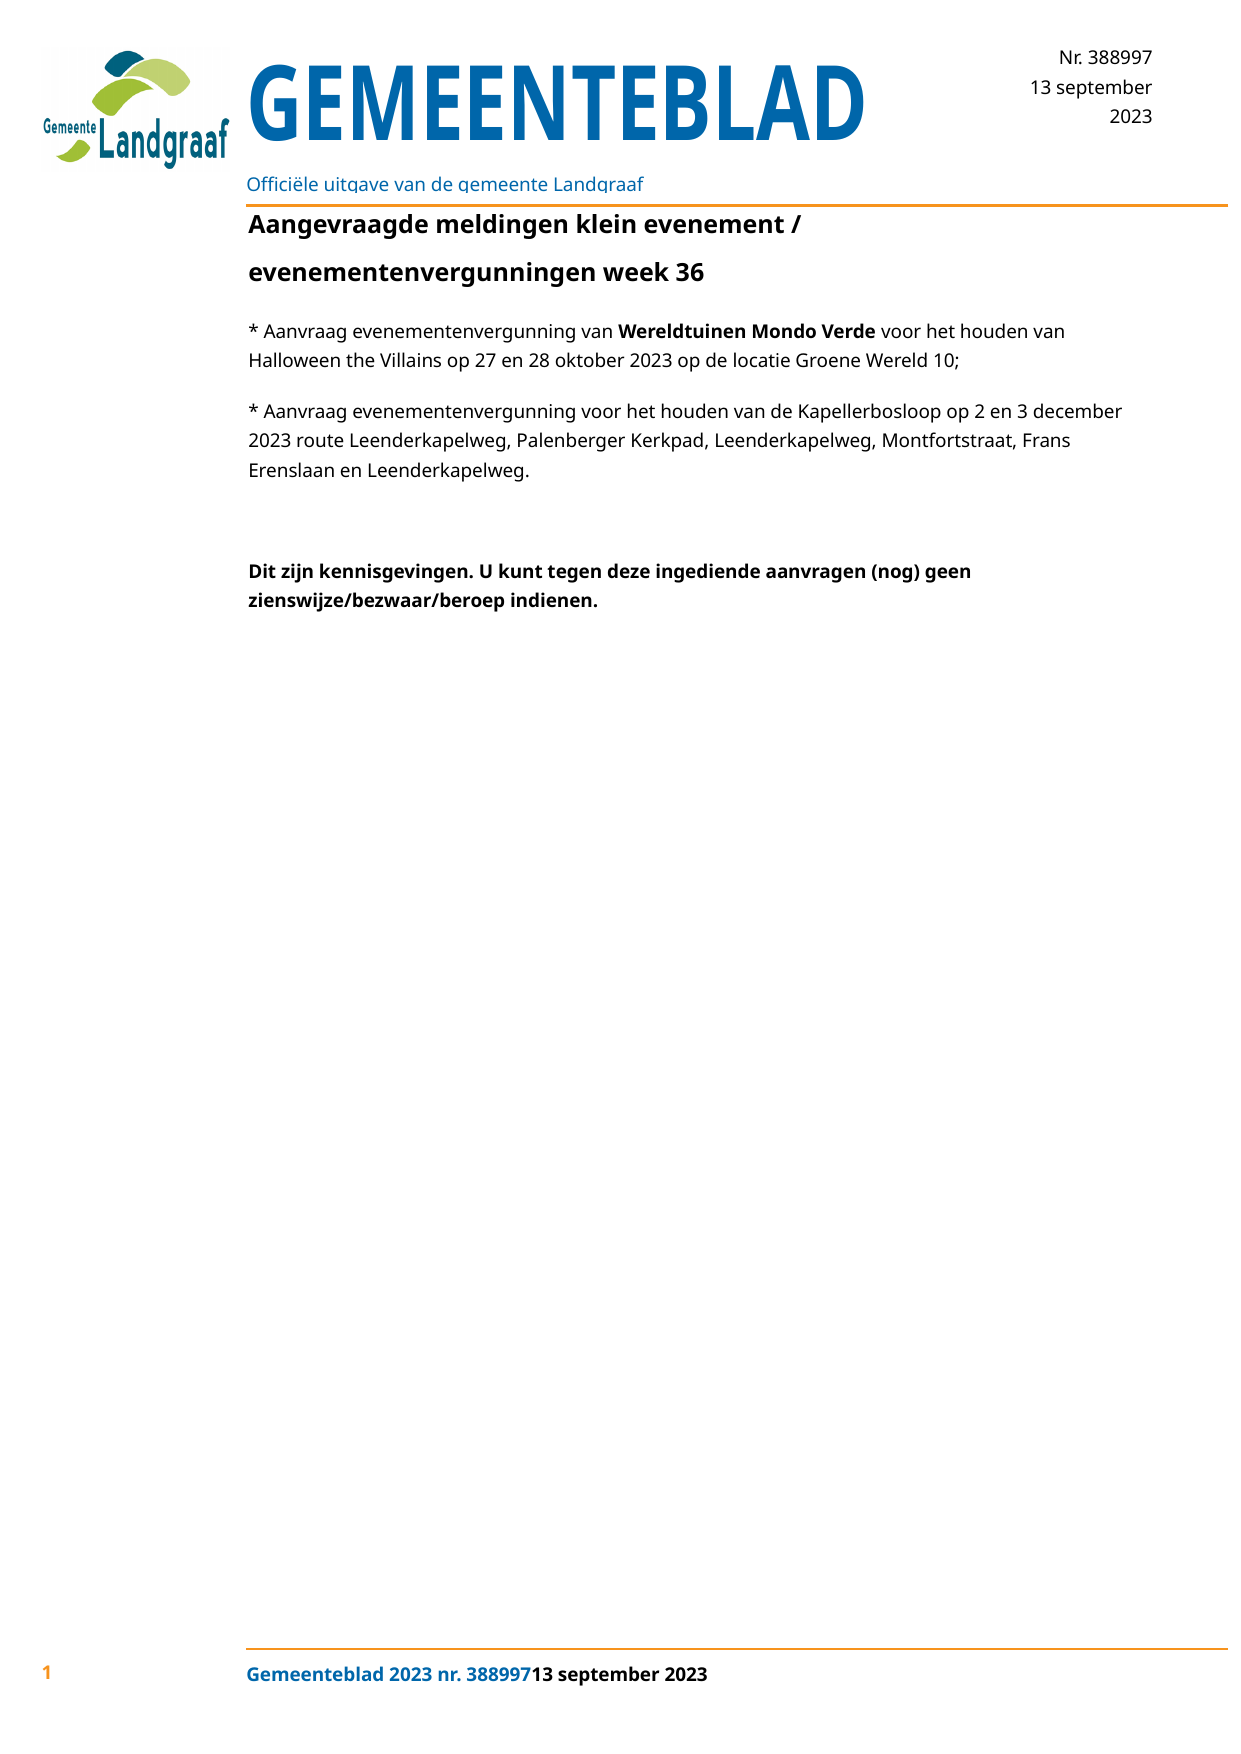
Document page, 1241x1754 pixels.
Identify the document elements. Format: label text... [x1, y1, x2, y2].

text * Aanvraag evenementenvergunning van Wereldtuinen Mondo Verde voor het houden van Halloween the Villains op 27 en 28 oktober 2023 op de locatie Groene Wereld 10; [248, 318, 1152, 373]
picture [41, 47, 231, 172]
text Aangevraagde meldingen klein evenement / evenementenvergunningen week 36 [248, 207, 1152, 288]
text * Aanvraag evenementenvergunning voor het houden van de Kapellerbosloop op 2 en 3 december 2023 route Leenderkapelweg, Palenberger Kerkpad, Leenderkapelweg, Montfortstraat, Frans Erenslaan en Leenderkapelweg. [248, 398, 1152, 483]
text Dit zijn kennisgevingen. U kunt tegen deze ingediende aanvragen (nog) geen zienswijze/bezwaar/beroep indienen. [248, 558, 1152, 613]
